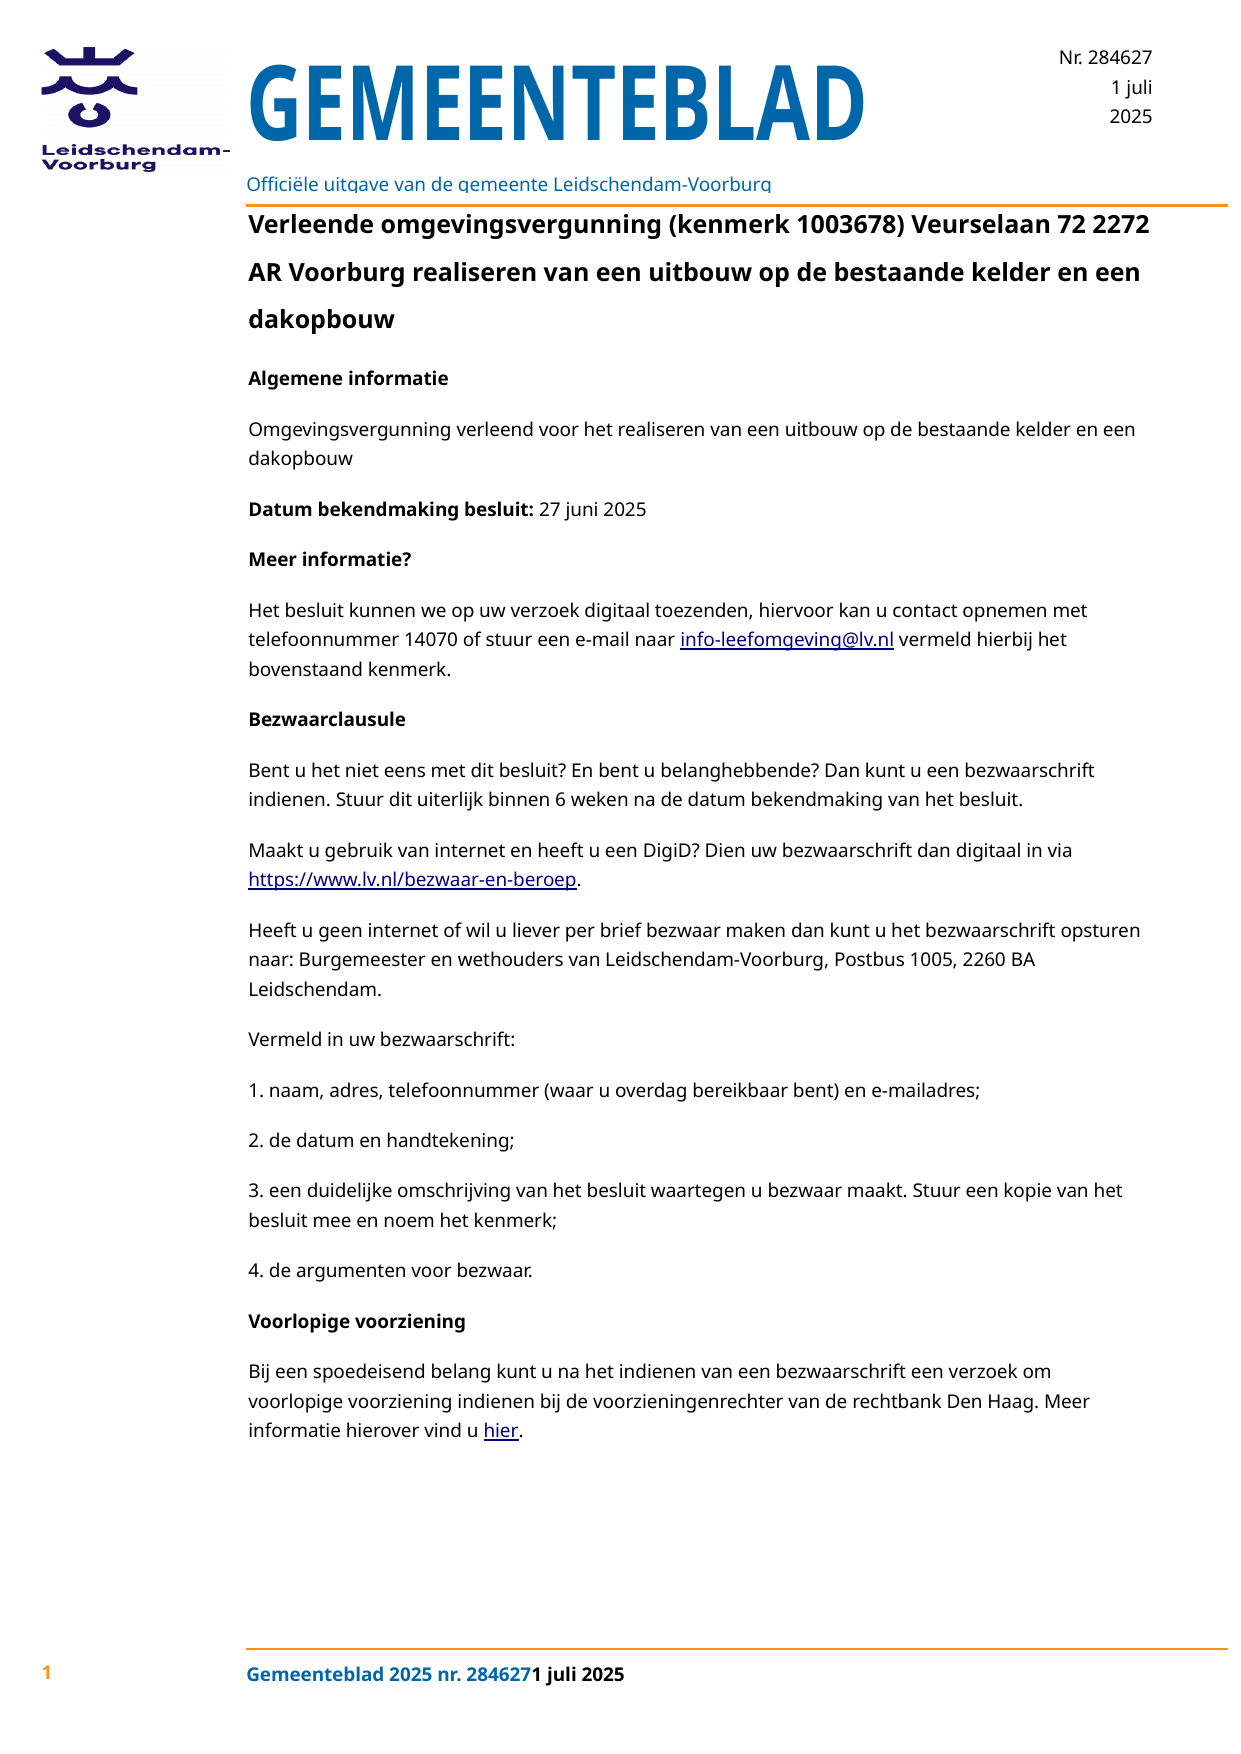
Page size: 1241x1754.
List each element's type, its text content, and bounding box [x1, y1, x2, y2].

text Het besluit kunnen we op uw verzoek digitaal toezenden, hiervoor kan u contact opnemen met telefoonnummer 14070 of stuur een e-mail naar info-leefomgeving@lv.nl vermeld hierbij het bovenstaand kenmerk. [248, 597, 1152, 682]
text Maakt u gebruik van internet en heeft u een DigiD? Dien uw bezwaarschrift dan digitaal in via https://www.lv.nl/bezwaar-en-beroep. [248, 837, 1152, 892]
text Algemene informatie [248, 366, 1152, 391]
text Datum bekendmaking besluit: 27 juni 2025 [248, 496, 1152, 522]
text Bezwaarclausule [248, 706, 1152, 732]
text Vermeld in uw bezwaarschrift: [248, 1026, 1152, 1052]
text Voorlopige voorziening [248, 1308, 1152, 1334]
text 3. een duidelijke omschrijving van het besluit waartegen u bezwaar maakt. Stuur een kopie van het besluit mee en noem het kenmerk; [248, 1178, 1152, 1233]
text 2. de datum en handtekening; [248, 1127, 1152, 1153]
text Omgevingsvergunning verleend voor het realiseren van een uitbouw op de bestaande kelder en een dakopbouw [248, 416, 1152, 471]
picture [41, 47, 231, 172]
text Bent u het niet eens met dit besluit? En bent u belanghebbende? Dan kunt u een bezwaarschrift indienen. Stuur dit uiterlijk binnen 6 weken na de datum bekendmaking van het besluit. [248, 757, 1152, 812]
text Heeft u geen internet of wil u liever per brief bezwaar maken dan kunt u het bezwaarschrift opsturen naar: Burgemeester en wethouders van Leidschendam-Voorburg, Postbus 1005, 2260 BA Leidschendam. [248, 917, 1152, 1002]
text 1. naam, adres, telefoonnummer (waar u overdag bereikbaar bent) en e-mailadres; [248, 1077, 1152, 1102]
text Verleende omgevingsvergunning (kenmerk 1003678) Veurselaan 72 2272 AR Voorburg realiseren van een uitbouw op de bestaande kelder en een dakopbouw [248, 207, 1152, 336]
text Bij een spoedeisend belang kunt u na het indienen van een bezwaarschrift een verzoek om voorlopige voorziening indienen bij de voorzieningenrechter van de rechtbank Den Haag. Meer informatie hierover vind u hier. [248, 1358, 1152, 1443]
text 4. de argumenten voor bezwaar. [248, 1258, 1152, 1283]
text Meer informatie? [248, 546, 1152, 572]
